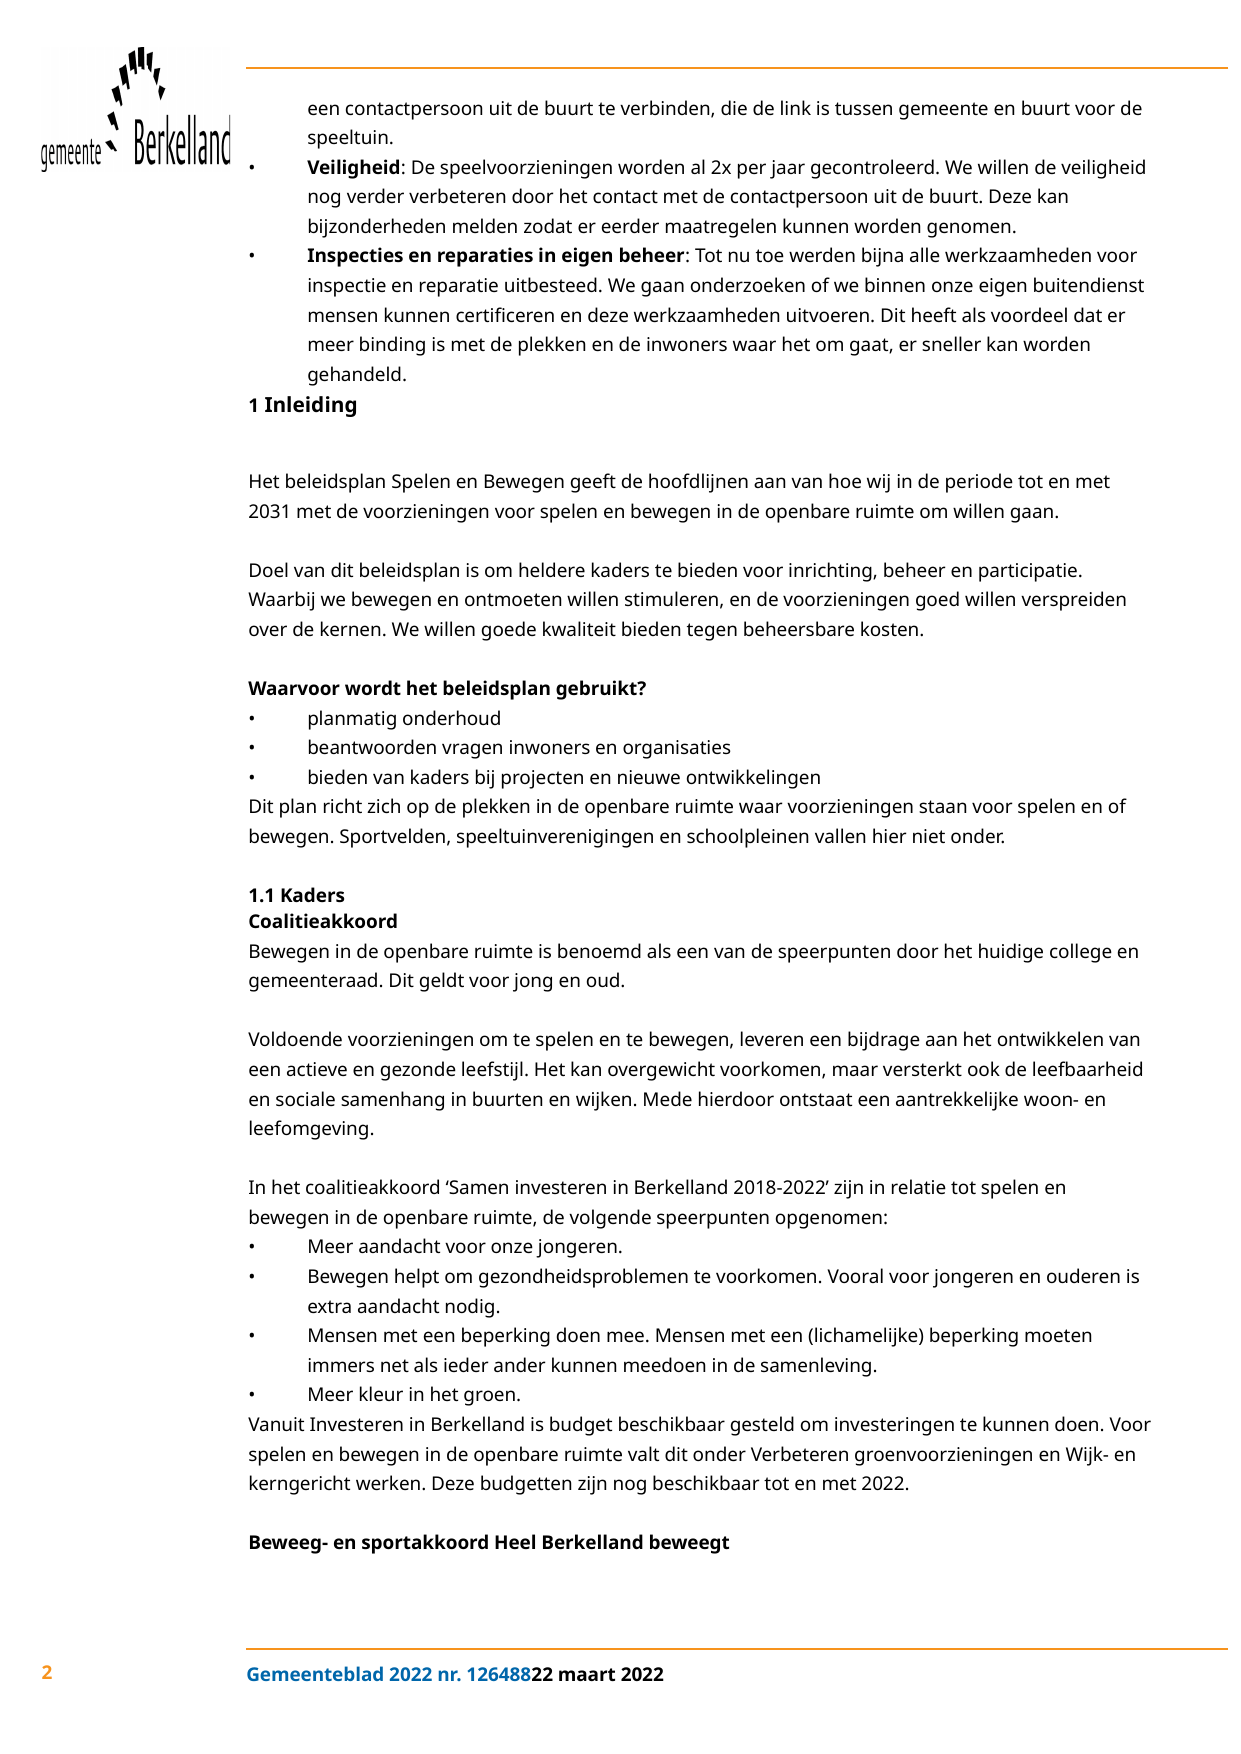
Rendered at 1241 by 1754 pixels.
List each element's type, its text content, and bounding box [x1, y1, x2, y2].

list Veiligheid: De speelvoorzieningen worden al 2x per jaar gecontroleerd. We willen de veiligheid nog verder verbeteren door het contact met de contactpersoon uit de buurt. Deze kan bijzonderheden melden zodat er eerder maatregelen kunnen worden genomen. [248, 154, 1152, 239]
list een contactpersoon uit de buurt te verbinden, die de link is tussen gemeente en buurt voor de speeltuin. [248, 95, 1152, 150]
list Meer kleur in het groen. [248, 1382, 1152, 1407]
text Vanuit Investeren in Berkelland is budget beschikbaar gesteld om investeringen te kunnen doen. Voor spelen en bewegen in de openbare ruimte valt dit onder Verbeteren groenvoorzieningen en Wijk- en kerngericht werken. Deze budgetten zijn nog beschikbaar tot en met 2022. [248, 1411, 1152, 1496]
list Bewegen helpt om gezondheidsproblemen te voorkomen. Vooral voor jongeren en ouderen is extra aandacht nodig. [248, 1263, 1152, 1318]
text Coalitieakkoord [248, 908, 1152, 934]
text Dit plan richt zich op de plekken in de openbare ruimte waar voorzieningen staan voor spelen en of bewegen. Sportvelden, speeltuinverenigingen en schoolpleinen vallen hier niet onder. [248, 794, 1152, 849]
list Mensen met een beperking doen mee. Mensen met een (lichamelijke) beperking moeten immers net als ieder ander kunnen meedoen in de samenleving. [248, 1322, 1152, 1378]
text Het beleidsplan Spelen en Bewegen geeft de hoofdlijnen aan van hoe wij in de periode tot en met 2031 met de voorzieningen voor spelen en bewegen in de openbare ruimte om willen gaan. [248, 468, 1152, 524]
text In het coalitieakkoord ‘Samen investeren in Berkelland 2018-2022’ zijn in relatie tot spelen en bewegen in de openbare ruimte, de volgende speerpunten opgenomen: [248, 1174, 1152, 1230]
list beantwoorden vragen inwoners en organisaties [248, 734, 1152, 760]
text Waarvoor wordt het beleidsplan gebruikt? [248, 675, 1152, 701]
text 1 Inleiding [248, 391, 1152, 419]
list Meer aandacht voor onze jongeren. [248, 1234, 1152, 1259]
text Bewegen in de openbare ruimte is benoemd als een van de speerpunten door het huidige college en gemeenteraad. Dit geldt voor jong en oud. [248, 938, 1152, 993]
picture [41, 47, 231, 172]
list bieden van kaders bij projecten en nieuwe ontwikkelingen [248, 764, 1152, 790]
text Beweeg- en sportakkoord Heel Berkelland beweegt [248, 1529, 1152, 1555]
text Voldoende voorzieningen om te spelen en te bewegen, leveren een bijdrage aan het ontwikkelen van een actieve en gezonde leefstijl. Het kan overgewicht voorkomen, maar versterkt ook de leefbaarheid en sociale samenhang in buurten en wijken. Mede hierdoor ontstaat een aantrekkelijke woon- en leefomgeving. [248, 1027, 1152, 1141]
text 1.1 Kaders [248, 882, 1152, 908]
list planmatig onderhoud [248, 705, 1152, 731]
list Inspecties en reparaties in eigen beheer: Tot nu toe werden bijna alle werkzaamheden voor inspectie en reparatie uitbesteed. We gaan onderzoeken of we binnen onze eigen buitendienst mensen kunnen certificeren en deze werkzaamheden uitvoeren. Dit heeft als voordeel dat er meer binding is met de plekken en de inwoners waar het om gaat, er sneller kan worden gehandeld. [248, 243, 1152, 387]
text Doel van dit beleidsplan is om heldere kaders te bieden voor inrichting, beheer en participatie. Waarbij we bewegen en ontmoeten willen stimuleren, en de voorzieningen goed willen verspreiden over de kernen. We willen goede kwaliteit bieden tegen beheersbare kosten. [248, 557, 1152, 642]
